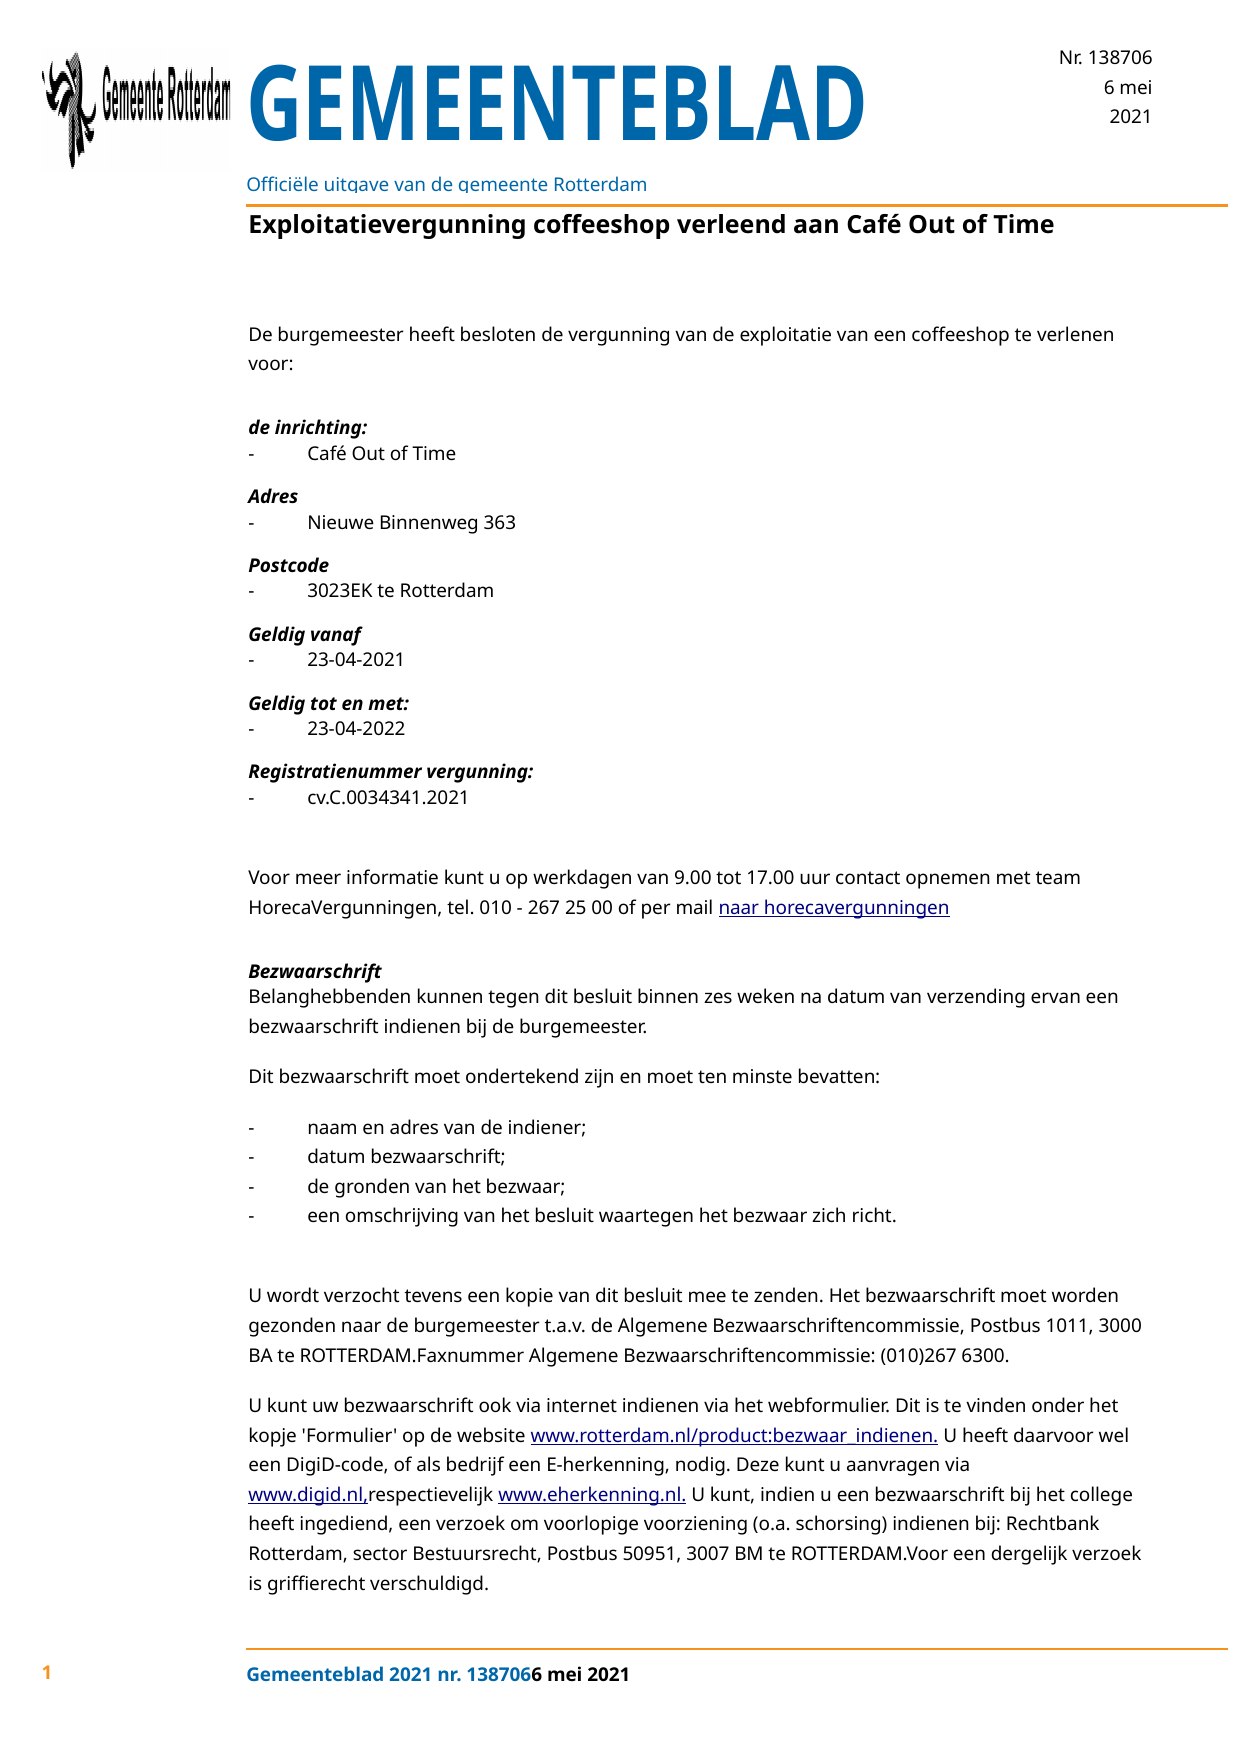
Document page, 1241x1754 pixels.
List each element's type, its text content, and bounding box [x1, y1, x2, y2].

text Exploitatievergunning coffeeshop verleend aan Café Out of Time [248, 207, 1152, 241]
picture [41, 47, 231, 172]
text de inrichting: [248, 414, 1152, 440]
text Adres [248, 483, 1152, 509]
list 3023EK te Rotterdam [248, 578, 1152, 603]
text Belanghebbenden kunnen tegen dit besluit binnen zes weken na datum van verzending ervan een bezwaarschrift indienen bij de burgemeester. [248, 983, 1152, 1039]
text Bezwaarschrift [248, 958, 1152, 983]
list Café Out of Time [248, 440, 1152, 466]
list 23-04-2022 [248, 715, 1152, 741]
text Postcode [248, 552, 1152, 578]
list 23-04-2021 [248, 647, 1152, 672]
text Geldig vanaf [248, 621, 1152, 647]
text Voor meer informatie kunt u op werkdagen van 9.00 tot 17.00 uur contact opnemen met team HorecaVergunningen, tel. 010 - 267 25 00 of per mail naar horecavergunningen [248, 864, 1152, 919]
text U kunt uw bezwaarschrift ook via internet indienen via het webformulier. Dit is te vinden onder het kopje 'Formulier' op de website www.rotterdam.nl/product:bezwaar_indienen. U heeft daarvoor wel een DigiD-code, of als bedrijf een E-herkenning, nodig. Deze kunt u aanvragen via www.digid.nl,respectievelijk www.eherkenning.nl. U kunt, indien u een bezwaarschrift bij het college heeft ingediend, een verzoek om voorlopige voorziening (o.a. schorsing) indienen bij: Rechtbank Rotterdam, sector Bestuursrecht, Postbus 50951, 3007 BM te ROTTERDAM.Voor een dergelijk verzoek is griffierecht verschuldigd. [248, 1392, 1152, 1596]
list datum bezwaarschrift; [248, 1143, 1152, 1169]
text De burgemeester heeft besloten de vergunning van de exploitatie van een coffeeshop te verlenen voor: [248, 321, 1152, 376]
text Geldig tot en met: [248, 690, 1152, 715]
list een omschrijving van het besluit waartegen het bezwaar zich richt. [248, 1203, 1152, 1228]
text Dit bezwaarschrift moet ondertekend zijn en moet ten minste bevatten: [248, 1063, 1152, 1089]
list de gronden van het bezwaar; [248, 1173, 1152, 1199]
list Nieuwe Binnenweg 363 [248, 509, 1152, 534]
list naam en adres van de indiener; [248, 1114, 1152, 1140]
text Registratienummer vergunning: [248, 758, 1152, 784]
text U wordt verzocht tevens een kopie van dit besluit mee te zenden. Het bezwaarschrift moet worden gezonden naar de burgemeester t.a.v. de Algemene Bezwaarschriftencommissie, Postbus 1011, 3000 BA te ROTTERDAM.Faxnummer Algemene Bezwaarschriftencommissie: (010)267 6300. [248, 1283, 1152, 1368]
list cv.C.0034341.2021 [248, 784, 1152, 810]
